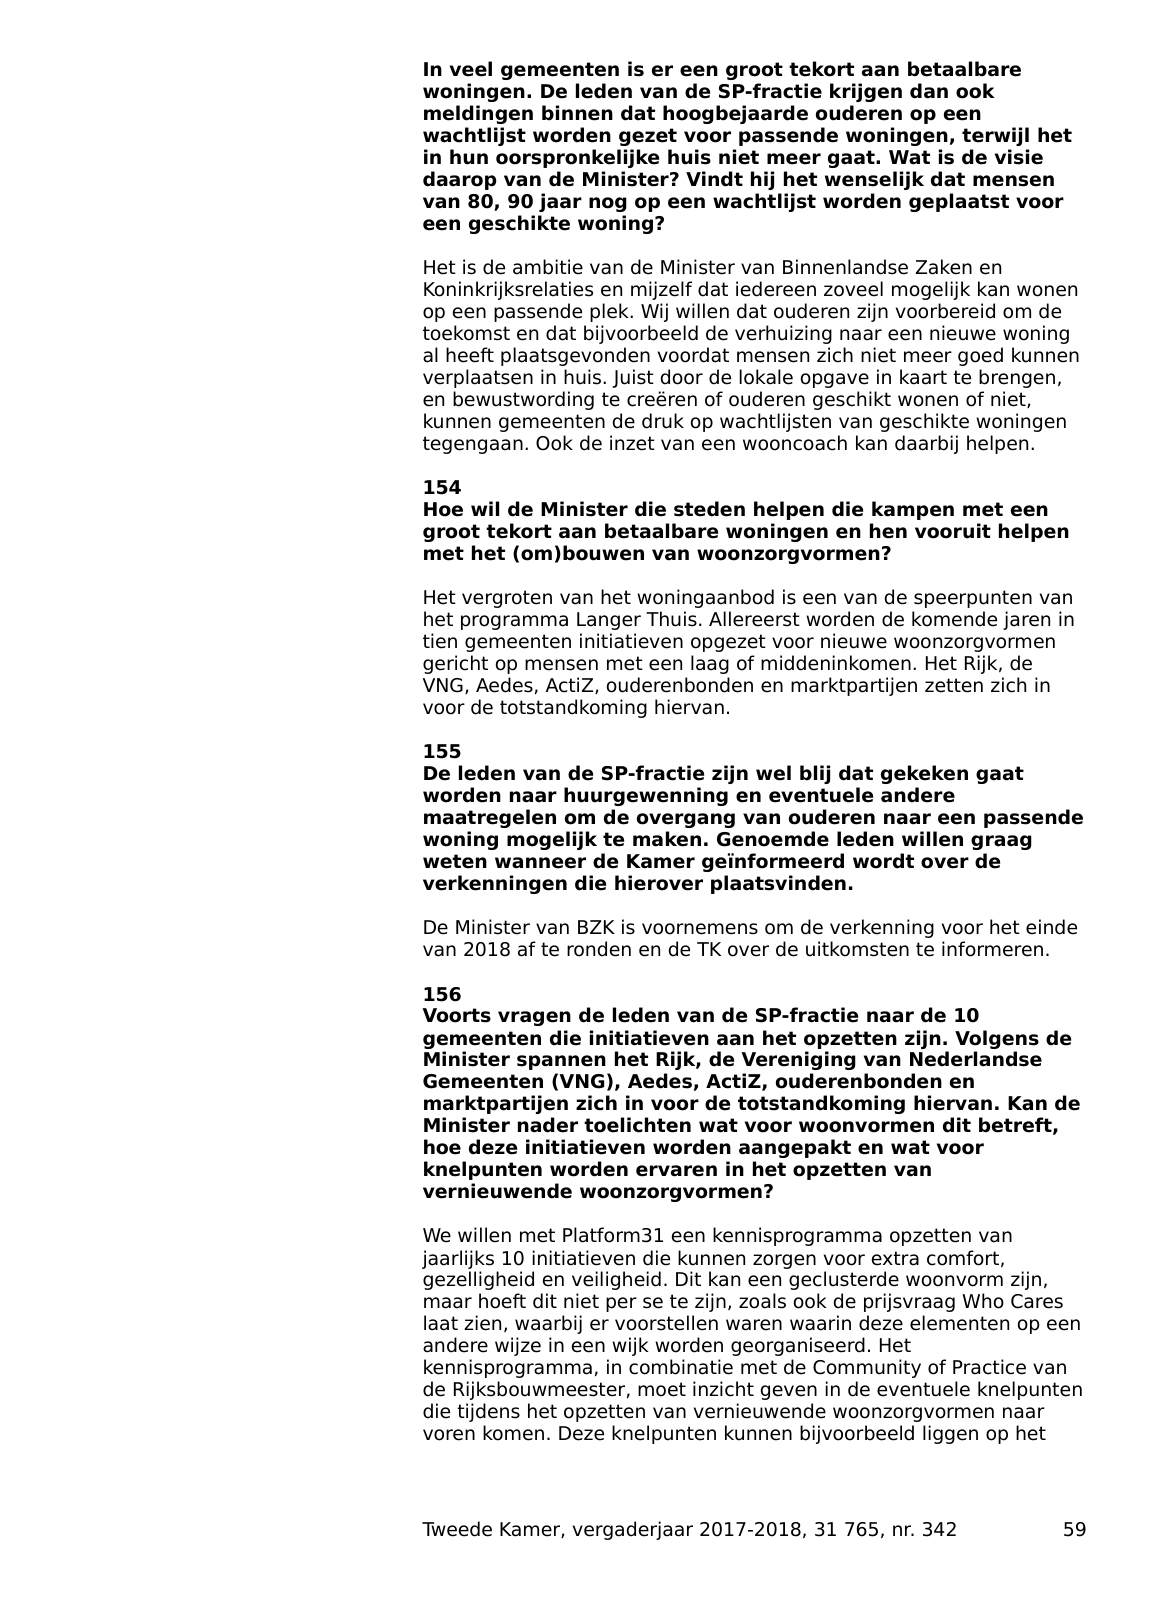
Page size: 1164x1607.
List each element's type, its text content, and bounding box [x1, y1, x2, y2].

text In veel gemeenten is er een groot tekort aan betaalbare woningen. De leden van de SP-fractie krijgen dan ook meldingen binnen dat hoogbejaarde ouderen op een wachtlijst worden gezet voor passende woningen, terwijl het in hun oorspronkelijke huis niet meer gaat. Wat is de visie daarop van de Minister? Vindt hij het wenselijk dat mensen van 80, 90 jaar nog op een wachtlijst worden geplaatst voor een geschikte woning? [422, 59, 1087, 235]
text De leden van de SP-fractie zijn wel blij dat gekeken gaat worden naar huurgewenning en eventuele andere maatregelen om de overgang van ouderen naar een passende woning mogelijk te maken. Genoemde leden willen graag weten wanneer de Kamer geïnformeerd wordt over de verkenningen die hierover plaatsvinden. [422, 763, 1087, 895]
text Hoe wil de Minister die steden helpen die kampen met een groot tekort aan betaalbare woningen en hen vooruit helpen met het (om)bouwen van woonzorgvormen? [422, 499, 1087, 565]
text Voorts vragen de leden van de SP-fractie naar de 10 gemeenten die initiatieven aan het opzetten zijn. Volgens de Minister spannen het Rijk, de Vereniging van Nederlandse Gemeenten (VNG), Aedes, ActiZ, ouderenbonden en marktpartijen zich in voor de totstandkoming hiervan. Kan de Minister nader toelichten wat voor woonvormen dit betreft, hoe deze initiatieven worden aangepakt en wat voor knelpunten worden ervaren in het opzetten van vernieuwende woonzorgvormen? [422, 1005, 1087, 1203]
text 155 [422, 741, 1087, 763]
text Het is de ambitie van de Minister van Binnenlandse Zaken en Koninkrijksrelaties en mijzelf dat iedereen zoveel mogelijk kan wonen op een passende plek. Wij willen dat ouderen zijn voorbereid om de toekomst en dat bijvoorbeeld de verhuizing naar een nieuwe woning al heeft plaatsgevonden voordat mensen zich niet meer goed kunnen verplaatsen in huis. Juist door de lokale opgave in kaart te brengen, en bewustwording te creëren of ouderen geschikt wonen of niet, kunnen gemeenten de druk op wachtlijsten van geschikte woningen tegengaan. Ook de inzet van een wooncoach kan daarbij helpen. [422, 257, 1087, 455]
text We willen met Platform31 een kennisprogramma opzetten van jaarlijks 10 initiatieven die kunnen zorgen voor extra comfort, gezelligheid en veiligheid. Dit kan een geclusterde woonvorm zijn, maar hoeft dit niet per se te zijn, zoals ook de prijsvraag Who Cares laat zien, waarbij er voorstellen waren waarin deze elementen op een andere wijze in een wijk worden georganiseerd. Het kennisprogramma, in combinatie met de Community of Practice van de Rijksbouwmeester, moet inzicht geven in de eventuele knelpunten die tijdens het opzetten van vernieuwende woonzorgvormen naar voren komen. Deze knelpunten kunnen bijvoorbeeld liggen op het [422, 1225, 1087, 1445]
text 154 [422, 477, 1087, 499]
text De Minister van BZK is voornemens om de verkenning voor het einde van 2018 af te ronden en de TK over de uitkomsten te informeren. [422, 917, 1087, 961]
text Het vergroten van het woningaanbod is een van de speerpunten van het programma Langer Thuis. Allereerst worden de komende jaren in tien gemeenten initiatieven opgezet voor nieuwe woonzorgvormen gericht op mensen met een laag of middeninkomen. Het Rijk, de VNG, Aedes, ActiZ, ouderenbonden en marktpartijen zetten zich in voor de totstandkoming hiervan. [422, 587, 1087, 719]
text 156 [422, 983, 1087, 1005]
